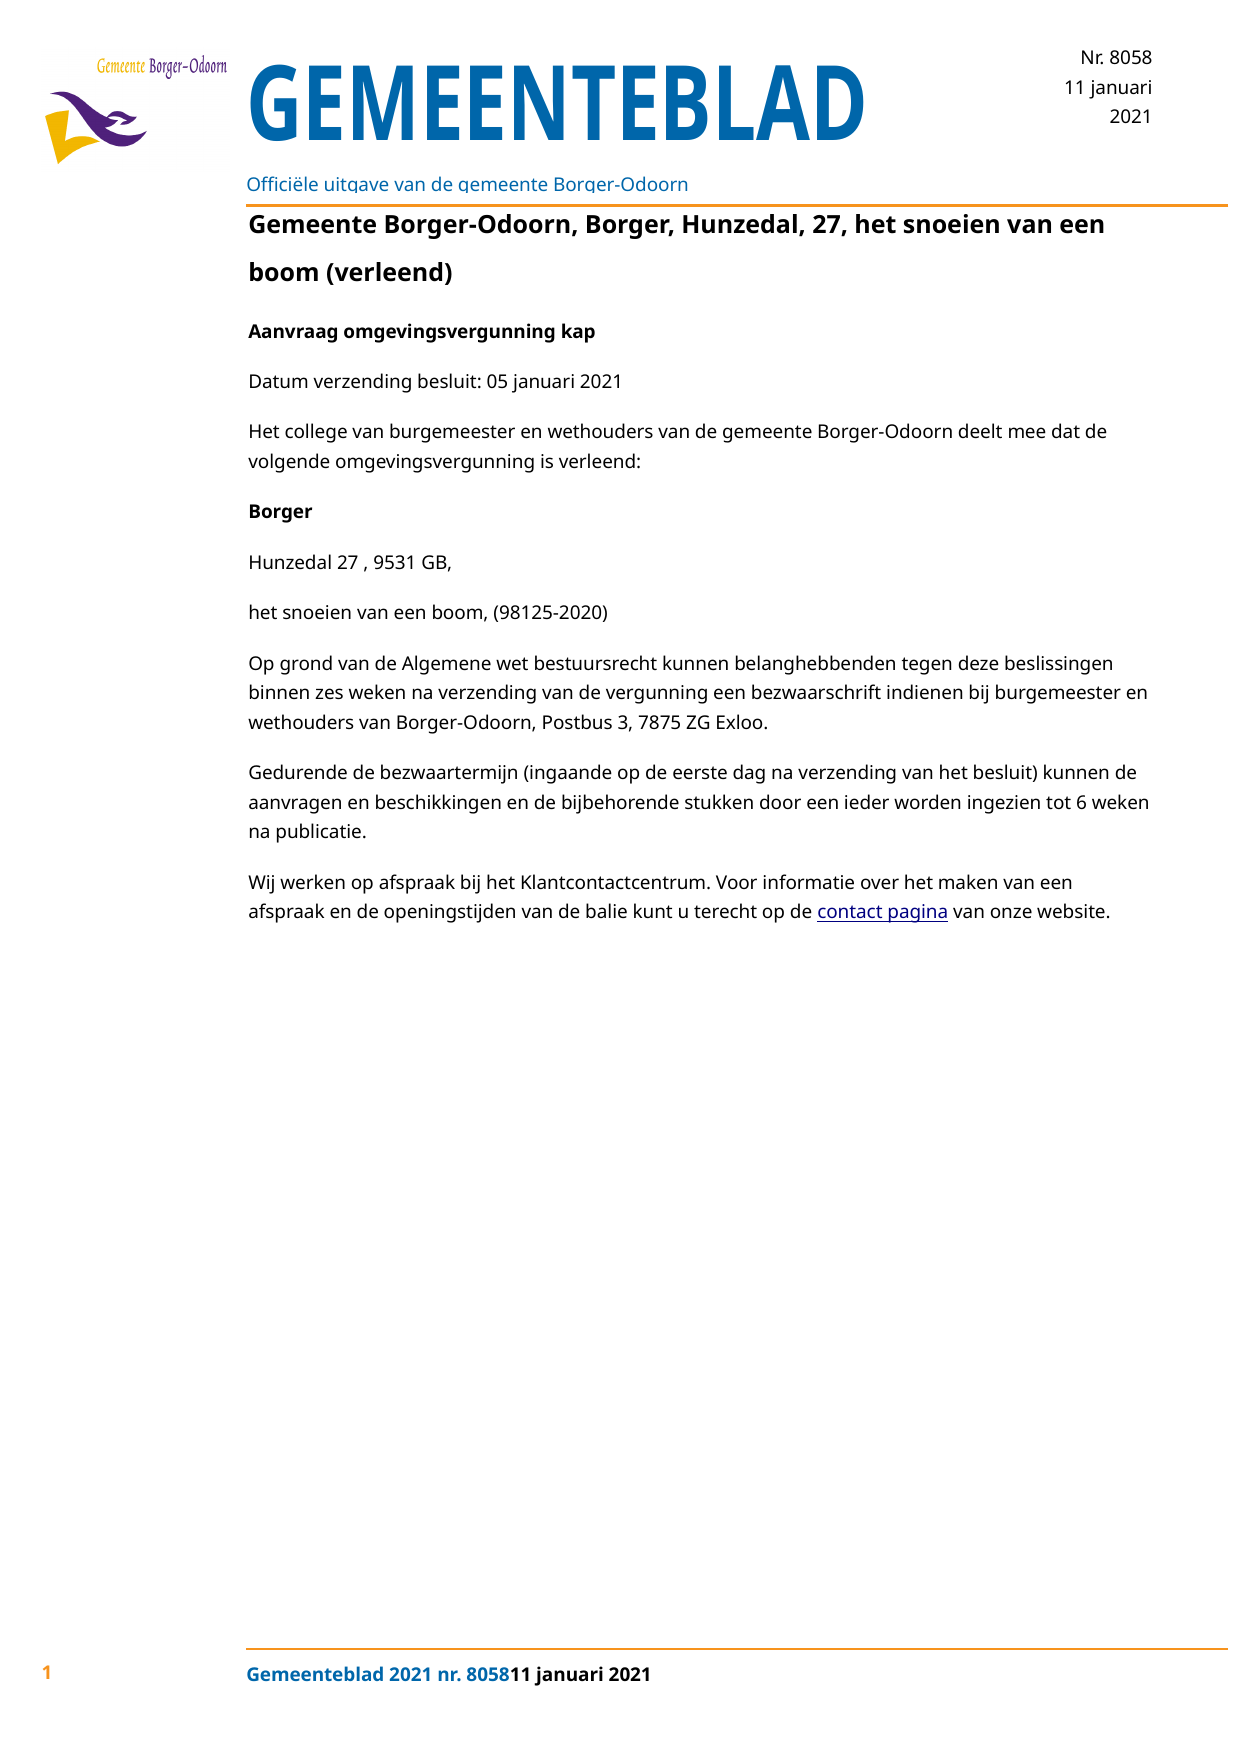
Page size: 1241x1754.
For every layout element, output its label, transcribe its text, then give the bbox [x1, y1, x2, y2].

text Gedurende de bezwaartermijn (ingaande op de eerste dag na verzending van het besluit) kunnen de aanvragen en beschikkingen en de bijbehorende stukken door een ieder worden ingezien tot 6 weken na publicatie. [248, 759, 1152, 844]
text Het college van burgemeester en wethouders van de gemeente Borger-Odoorn deelt mee dat de volgende omgevingsvergunning is verleend: [248, 419, 1152, 474]
text het snoeien van een boom, (98125-2020) [248, 599, 1152, 625]
text Hunzedal 27 , 9531 GB, [248, 549, 1152, 575]
text Gemeente Borger-Odoorn, Borger, Hunzedal, 27, het snoeien van een boom (verleend) [248, 207, 1152, 288]
text Aanvraag omgevingsvergunning kap [248, 318, 1152, 344]
text Datum verzending besluit: 05 januari 2021 [248, 368, 1152, 394]
text Borger [248, 499, 1152, 524]
picture [41, 47, 231, 172]
text Wij werken op afspraak bij het Klantcontactcentrum. Voor informatie over het maken van een afspraak en de openingstijden van de balie kunt u terecht op de contact pagina van onze website. [248, 869, 1152, 924]
text Op grond van de Algemene wet bestuursrecht kunnen belanghebbenden tegen deze beslissingen binnen zes weken na verzending van de vergunning een bezwaarschrift indienen bij burgemeester en wethouders van Borger-Odoorn, Postbus 3, 7875 ZG Exloo. [248, 650, 1152, 735]
